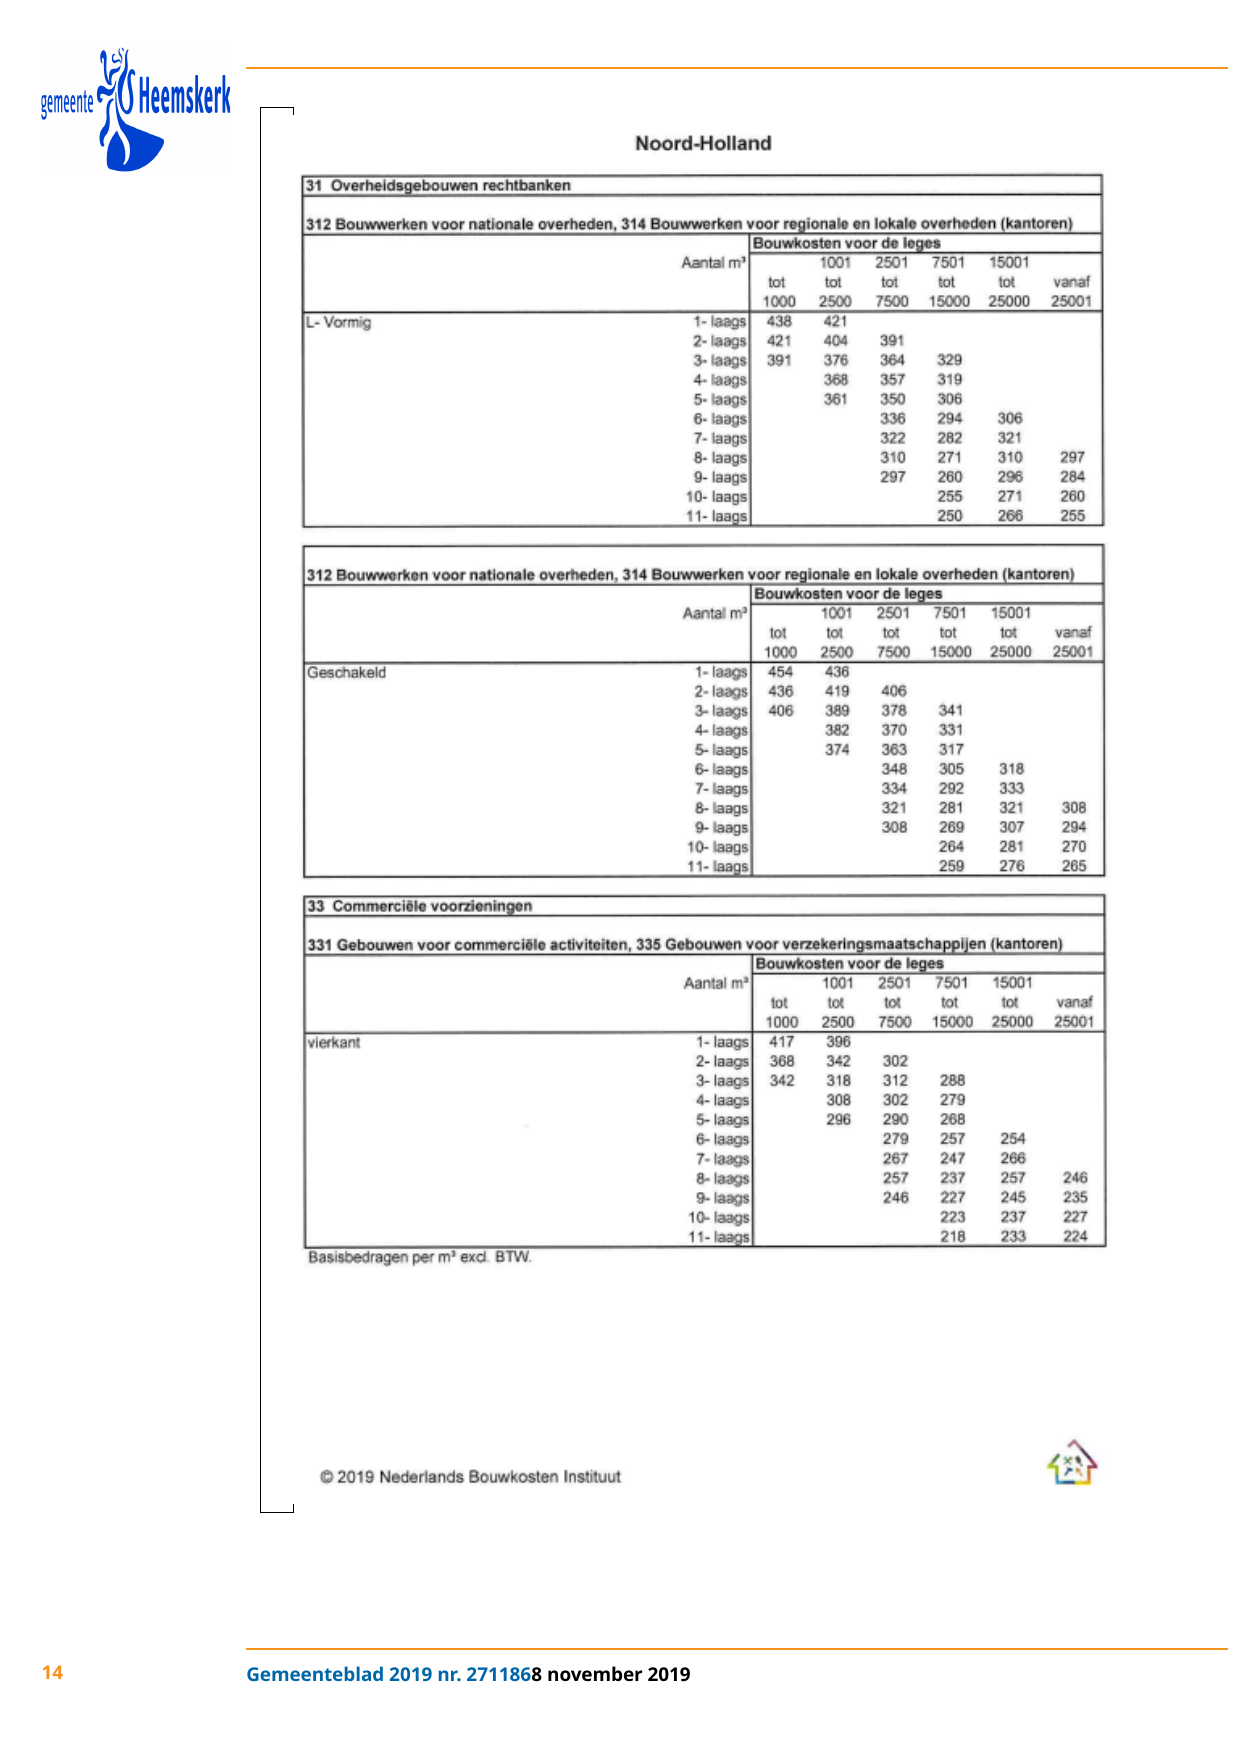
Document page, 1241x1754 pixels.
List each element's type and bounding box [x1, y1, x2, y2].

picture [268, 115, 1136, 1504]
picture [41, 47, 231, 172]
